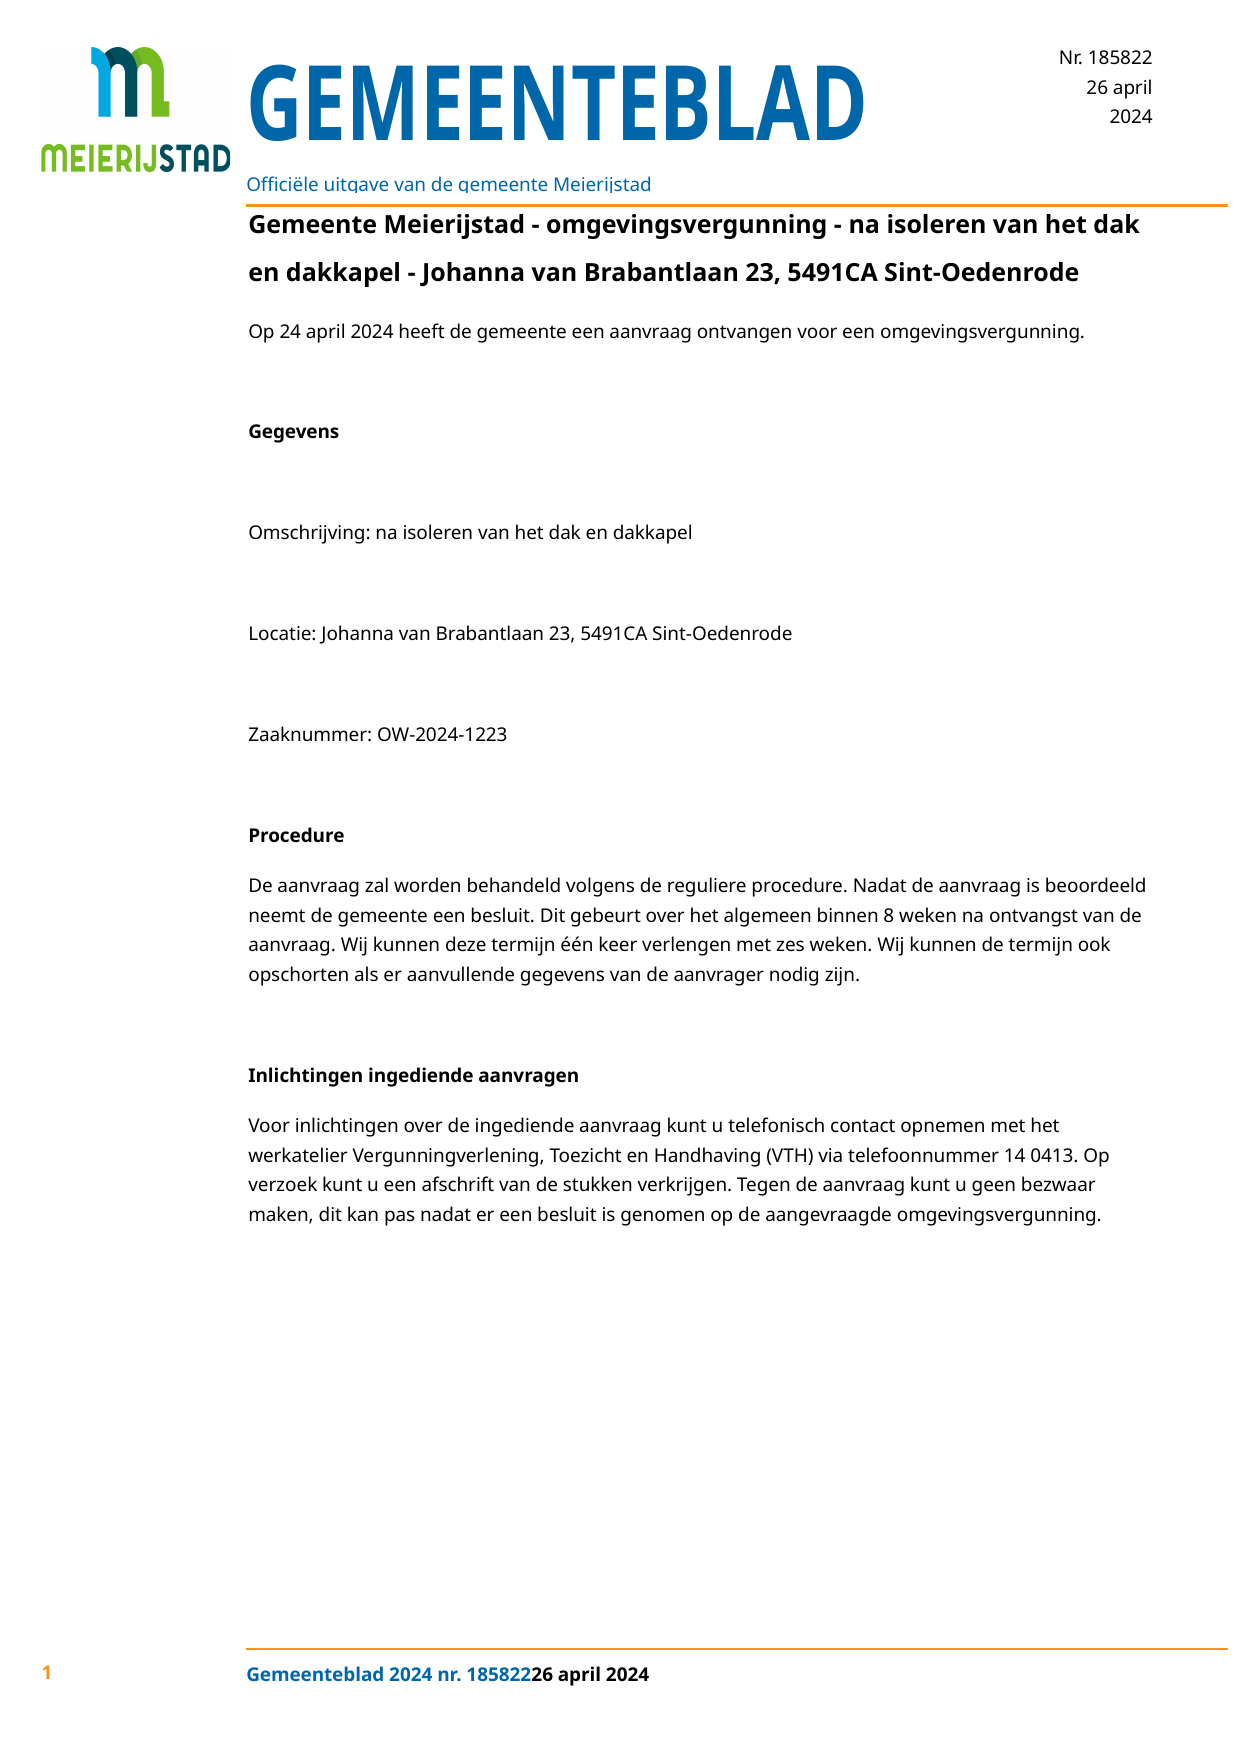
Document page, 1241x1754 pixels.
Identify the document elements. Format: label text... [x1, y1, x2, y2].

text Voor inlichtingen over de ingediende aanvraag kunt u telefonisch contact opnemen met het werkatelier Vergunningverlening, Toezicht en Handhaving (VTH) via telefoonnummer 14 0413. Op verzoek kunt u een afschrift van de stukken verkrijgen. Tegen de aanvraag kunt u geen bezwaar maken, dit kan pas nadat er een besluit is genomen op de aangevraagde omgevingsvergunning. [248, 1112, 1152, 1227]
text De aanvraag zal worden behandeld volgens de reguliere procedure. Nadat de aanvraag is beoordeeld neemt de gemeente een besluit. Dit gebeurt over het algemeen binnen 8 weken na ontvangst van de aanvraag. Wij kunnen deze termijn één keer verlengen met zes weken. Wij kunnen de termijn ook opschorten als er aanvullende gegevens van de aanvrager nodig zijn. [248, 872, 1152, 987]
picture [41, 47, 231, 172]
text Omschrijving: na isoleren van het dak en dakkapel [248, 519, 1152, 545]
text Inlichtingen ingediende aanvragen [248, 1062, 1152, 1088]
text Zaaknummer: OW-2024-1223 [248, 721, 1152, 747]
text Procedure [248, 822, 1152, 848]
text Op 24 april 2024 heeft de gemeente een aanvraag ontvangen voor een omgevingsvergunning. [248, 318, 1152, 344]
text Locatie: Johanna van Brabantlaan 23, 5491CA Sint-Oedenrode [248, 620, 1152, 646]
text Gemeente Meierijstad - omgevingsvergunning - na isoleren van het dak en dakkapel - Johanna van Brabantlaan 23, 5491CA Sint-Oedenrode [248, 207, 1152, 288]
text Gegevens [248, 419, 1152, 444]
